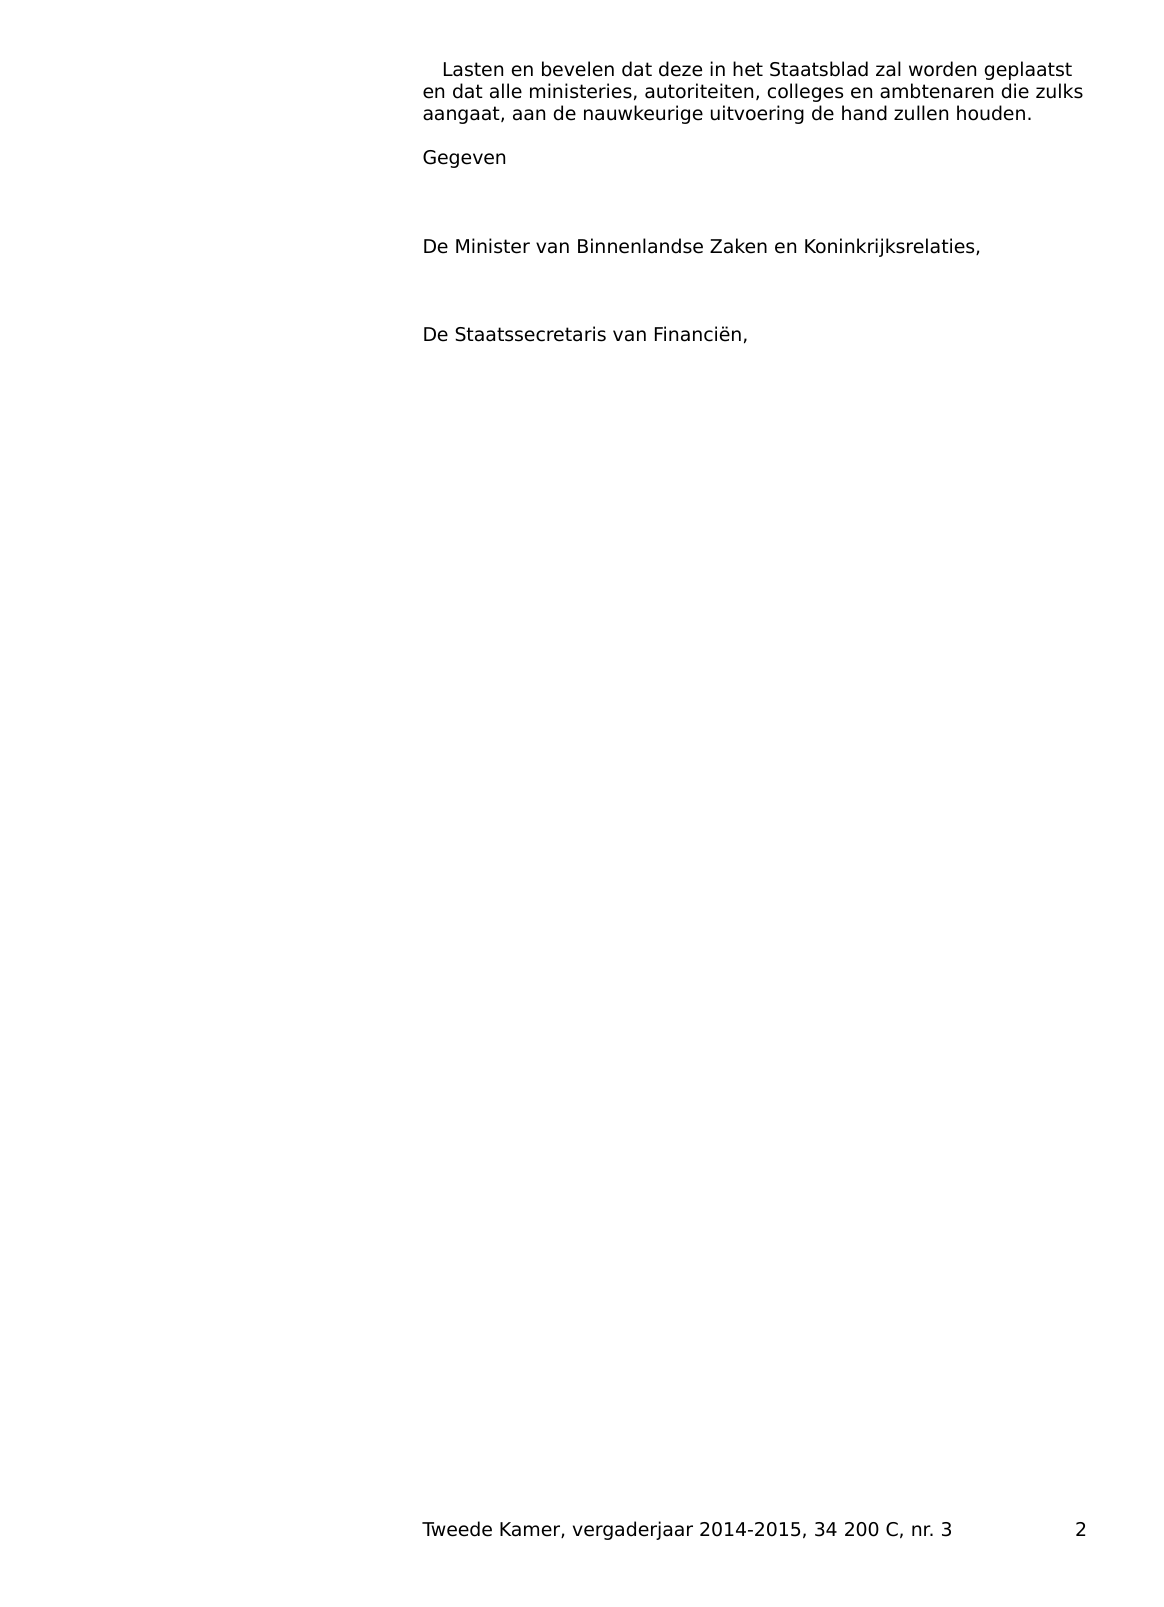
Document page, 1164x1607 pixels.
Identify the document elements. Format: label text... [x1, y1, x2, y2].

text Lasten en bevelen dat deze in het Staatsblad zal worden geplaatst en dat alle ministeries, autoriteiten, colleges en ambtenaren die zulks aangaat, aan de nauwkeurige uitvoering de hand zullen houden. [422, 59, 1087, 125]
text Gegeven [422, 147, 1087, 169]
text De Staatssecretaris van Financiën, [422, 324, 1087, 346]
text De Minister van Binnenlandse Zaken en Koninkrijksrelaties, [422, 236, 1087, 258]
